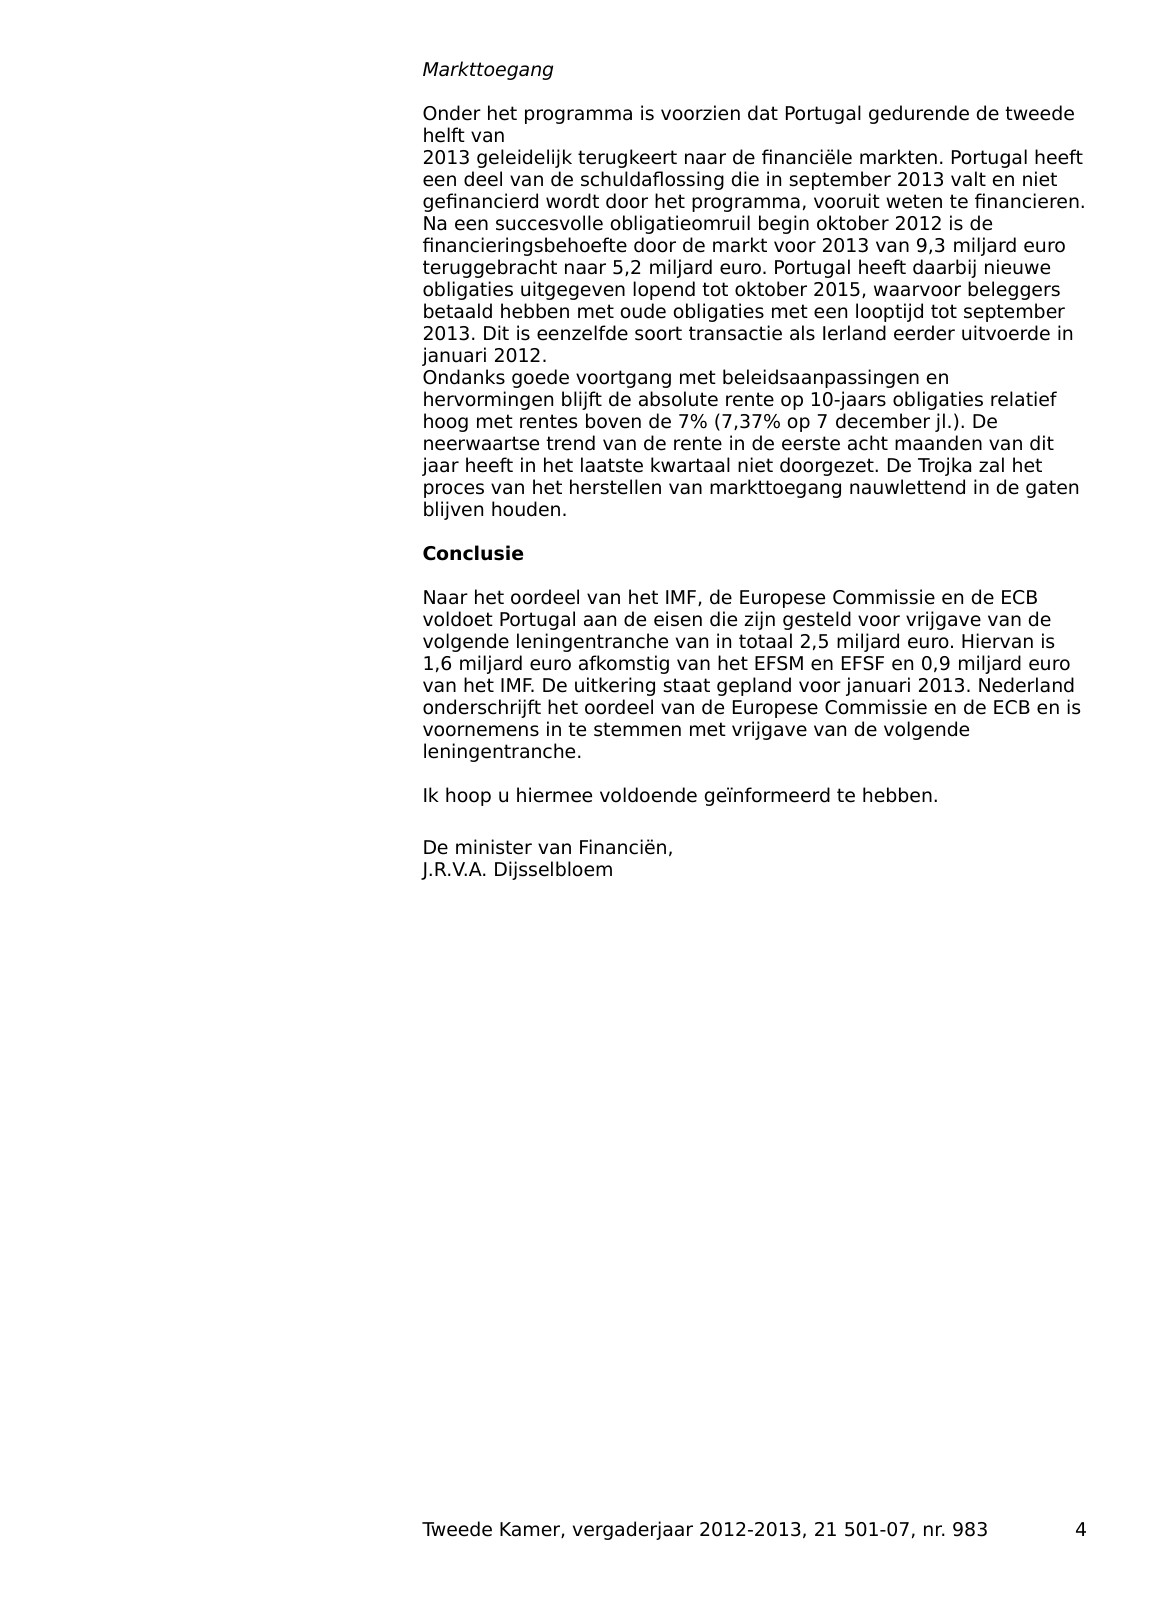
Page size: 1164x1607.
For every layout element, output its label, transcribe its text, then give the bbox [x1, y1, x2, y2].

text Ik hoop u hiermee voldoende geïnformeerd te hebben. [422, 785, 1087, 807]
subtitle Conclusie [422, 543, 1087, 565]
text Onder het programma is voorzien dat Portugal gedurende de tweede helft van [422, 103, 1087, 147]
text Naar het oordeel van het IMF, de Europese Commissie en de ECB voldoet Portugal aan de eisen die zijn gesteld voor vrijgave van de volgende leningentranche van in totaal 2,5 miljard euro. Hiervan is 1,6 miljard euro afkomstig van het EFSM en EFSF en 0,9 miljard euro van het IMF. De uitkering staat gepland voor januari 2013. Nederland onderschrijft het oordeel van de Europese Commissie en de ECB en is voornemens in te stemmen met vrijgave van de volgende leningentranche. [422, 587, 1087, 763]
text Ondanks goede voortgang met beleidsaanpassingen en hervormingen blijft de absolute rente op 10-jaars obligaties relatief hoog met rentes boven de 7% (7,37% op 7 december jl.). De neerwaartse trend van de rente in de eerste acht maanden van dit jaar heeft in het laatste kwartaal niet doorgezet. De Trojka zal het proces van het herstellen van markttoegang nauwlettend in de gaten blijven houden. [422, 367, 1087, 521]
text 2013 geleidelijk terugkeert naar de financiële markten. Portugal heeft een deel van de schuldaflossing die in september 2013 valt en niet gefinancierd wordt door het programma, vooruit weten te financieren. Na een succesvolle obligatieomruil begin oktober 2012 is de financieringsbehoefte door de markt voor 2013 van 9,3 miljard euro teruggebracht naar 5,2 miljard euro. Portugal heeft daarbij nieuwe obligaties uitgegeven lopend tot oktober 2015, waarvoor beleggers betaald hebben met oude obligaties met een looptijd tot september 2013. Dit is eenzelfde soort transactie als Ierland eerder uitvoerde in januari 2012. [422, 147, 1087, 367]
text De minister van Financiën, J.R.V.A. Dijsselbloem [422, 837, 1087, 881]
subtitle Markttoegang [422, 59, 1087, 81]
